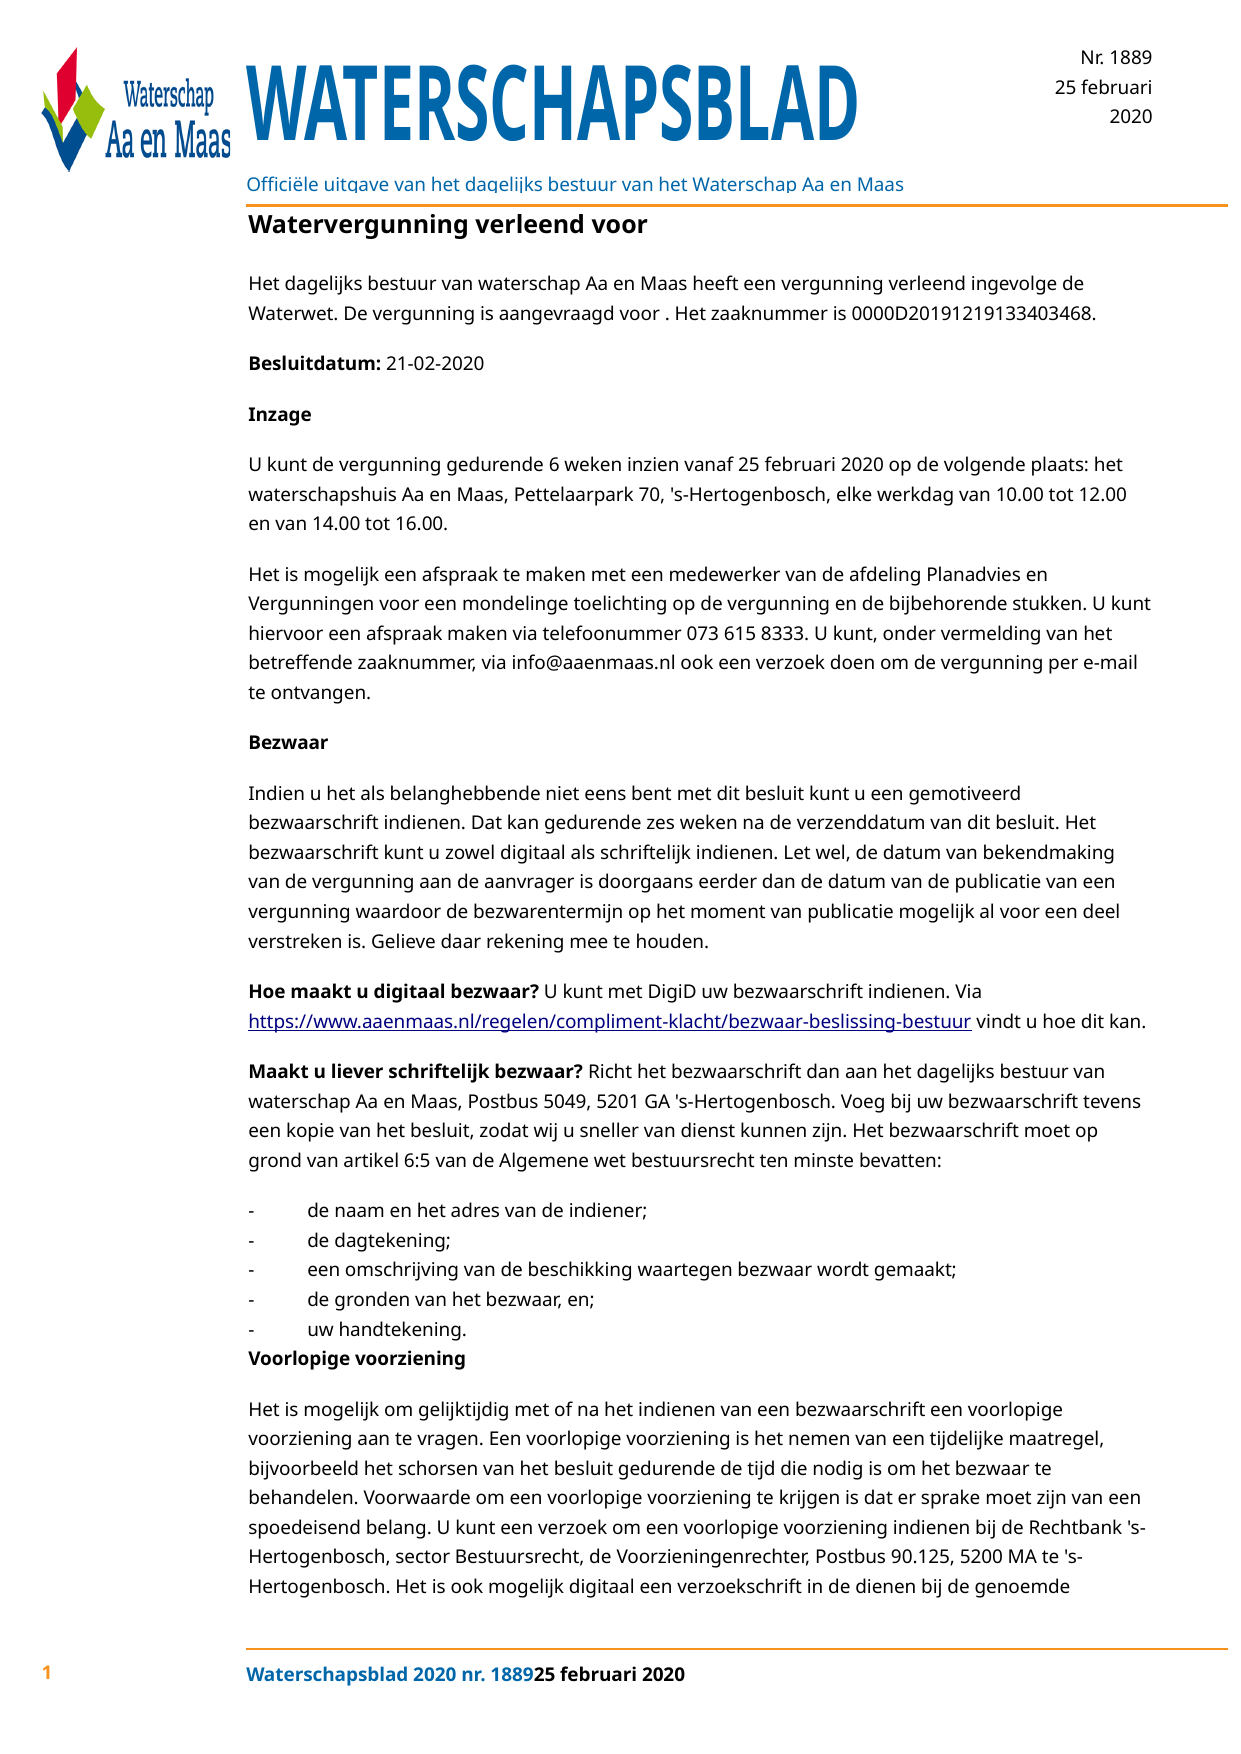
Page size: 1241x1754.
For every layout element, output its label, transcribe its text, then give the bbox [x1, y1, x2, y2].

text Besluitdatum: 21-02-2020 [248, 350, 1152, 376]
list de gronden van het bezwaar, en; [248, 1286, 1152, 1312]
text Inzage [248, 401, 1152, 426]
text Hoe maakt u digitaal bezwaar? U kunt met DigiD uw bezwaarschrift indienen. Via https://www.aaenmaas.nl/regelen/compliment-klacht/bezwaar-beslissing-bestuur vindt u hoe dit kan. [248, 978, 1152, 1033]
list uw handtekening. [248, 1316, 1152, 1341]
text Watervergunning verleend voor [248, 207, 1152, 241]
list een omschrijving van de beschikking waartegen bezwaar wordt gemaakt; [248, 1257, 1152, 1282]
picture [41, 47, 231, 172]
text Het is mogelijk een afspraak te maken met een medewerker van de afdeling Planadvies en Vergunningen voor een mondelinge toelichting op de vergunning en de bijbehorende stukken. U kunt hiervoor een afspraak maken via telefoonummer 073 615 8333. U kunt, onder vermelding van het betreffende zaaknummer, via info@aaenmaas.nl ook een verzoek doen om de vergunning per e-mail te ontvangen. [248, 561, 1152, 705]
list de dagtekening; [248, 1227, 1152, 1253]
text Voorlopige voorziening [248, 1345, 1152, 1371]
text Indien u het als belanghebbende niet eens bent met dit besluit kunt u een gemotiveerd bezwaarschrift indienen. Dat kan gedurende zes weken na de verzenddatum van dit besluit. Het bezwaarschrift kunt u zowel digitaal als schriftelijk indienen. Let wel, de datum van bekendmaking van de vergunning aan de aanvrager is doorgaans eerder dan de datum van de publicatie van een vergunning waardoor de bezwarentermijn op het moment van publicatie mogelijk al voor een deel verstreken is. Gelieve daar rekening mee te houden. [248, 780, 1152, 953]
text Maakt u liever schriftelijk bezwaar? Richt het bezwaarschrift dan aan het dagelijks bestuur van waterschap Aa en Maas, Postbus 5049, 5201 GA 's-Hertogenbosch. Voeg bij uw bezwaarschrift tevens een kopie van het besluit, zodat wij u sneller van dienst kunnen zijn. Het bezwaarschrift moet op grond van artikel 6:5 van de Algemene wet bestuursrecht ten minste bevatten: [248, 1058, 1152, 1173]
text U kunt de vergunning gedurende 6 weken inzien vanaf 25 februari 2020 op de volgende plaats: het waterschapshuis Aa en Maas, Pettelaarpark 70, 's-Hertogenbosch, elke werkdag van 10.00 tot 12.00 en van 14.00 tot 16.00. [248, 451, 1152, 536]
text Het dagelijks bestuur van waterschap Aa en Maas heeft een vergunning verleend ingevolge de Waterwet. De vergunning is aangevraagd voor . Het zaaknummer is 0000D20191219133403468. [248, 270, 1152, 326]
text Het is mogelijk om gelijktijdig met of na het indienen van een bezwaarschrift een voorlopige voorziening aan te vragen. Een voorlopige voorziening is het nemen van een tijdelijke maatregel, bijvoorbeeld het schorsen van het besluit gedurende de tijd die nodig is om het bezwaar te behandelen. Voorwaarde om een voorlopige voorziening te krijgen is dat er sprake moet zijn van een spoedeisend belang. U kunt een verzoek om een voorlopige voorziening indienen bij de Rechtbank 's-Hertogenbosch, sector Bestuursrecht, de Voorzieningenrechter, Postbus 90.125, 5200 MA te 's-Hertogenbosch. Het is ook mogelijk digitaal een verzoekschrift in de dienen bij de genoemde [248, 1396, 1152, 1599]
text Bezwaar [248, 729, 1152, 755]
list de naam en het adres van de indiener; [248, 1197, 1152, 1223]
